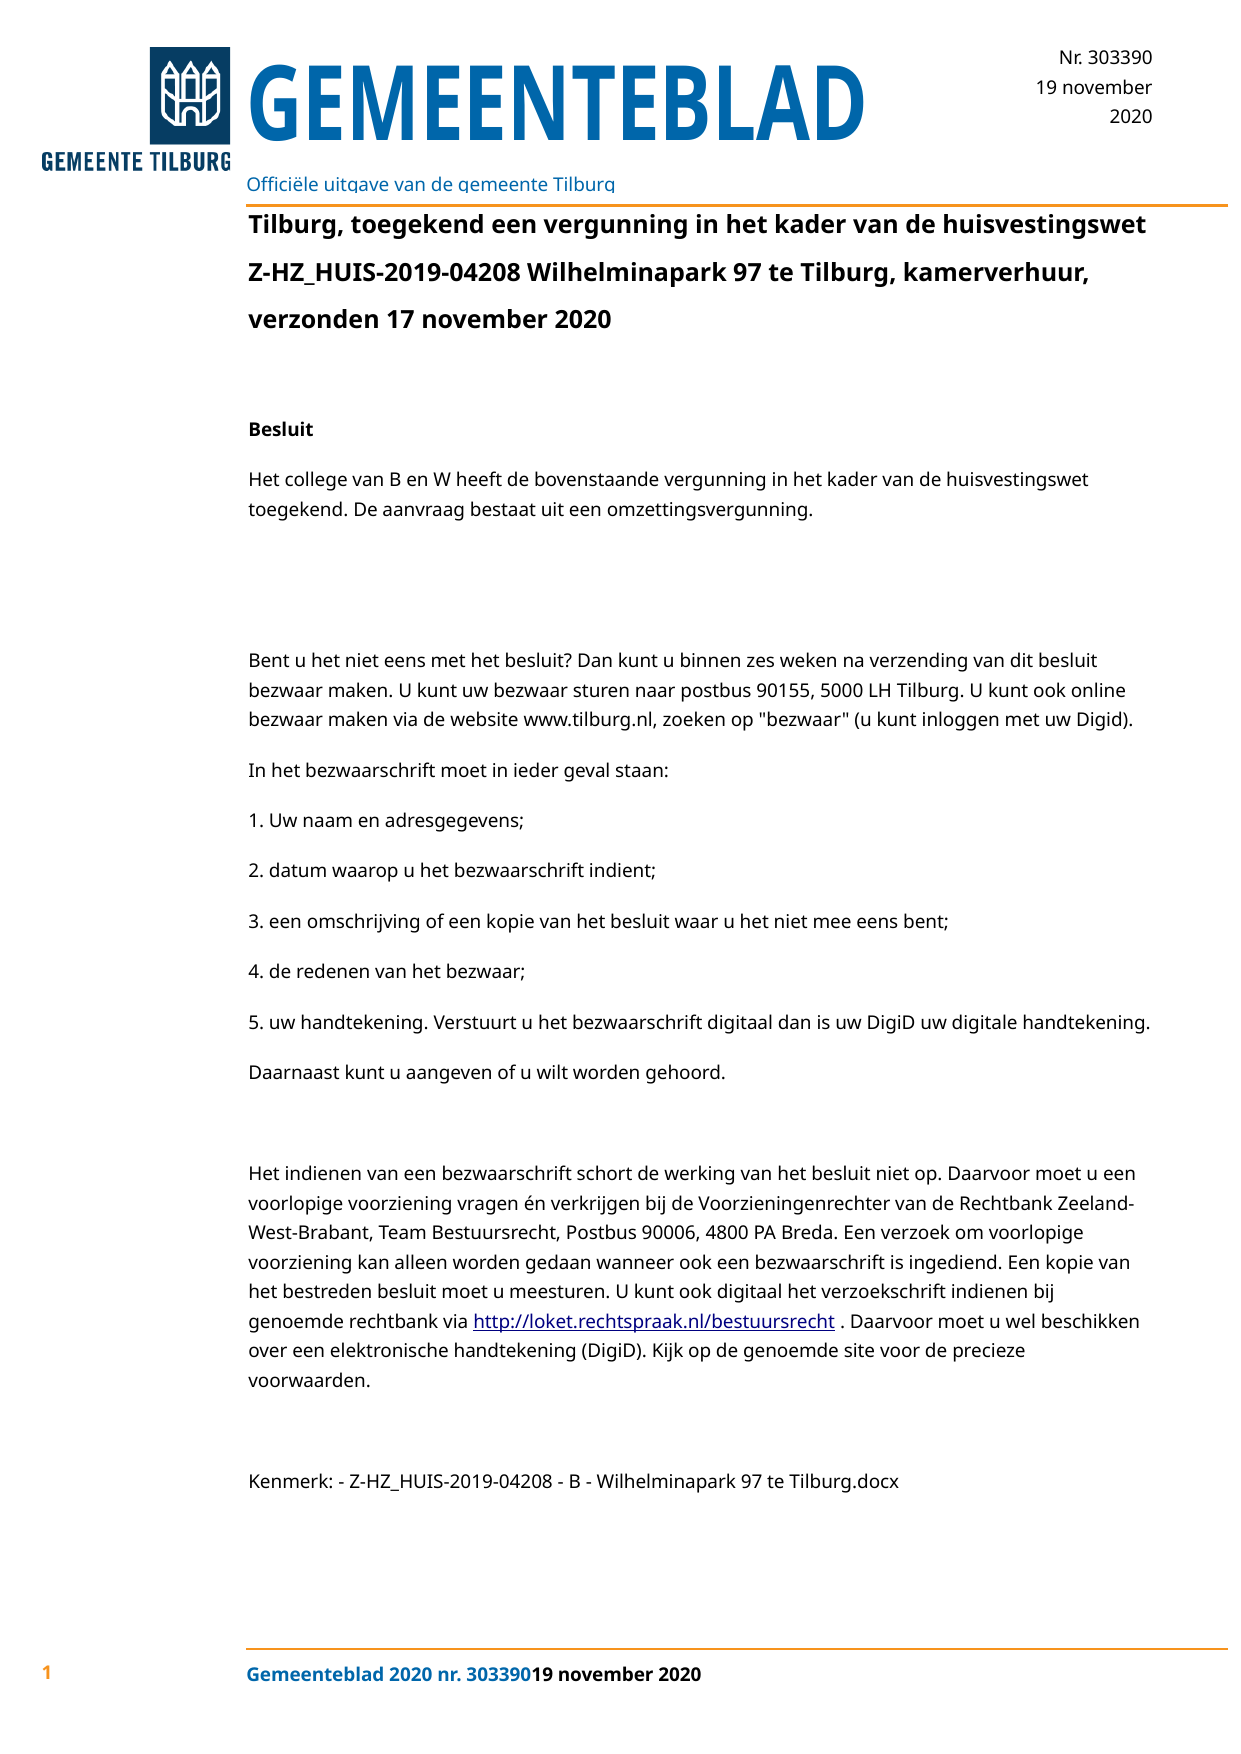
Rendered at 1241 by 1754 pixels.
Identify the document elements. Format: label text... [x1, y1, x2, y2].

text 1. Uw naam en adresgegevens; [248, 807, 1152, 833]
text In het bezwaarschrift moet in ieder geval staan: [248, 757, 1152, 782]
text Bent u het niet eens met het besluit? Dan kunt u binnen zes weken na verzending van dit besluit bezwaar maken. U kunt uw bezwaar sturen naar postbus 90155, 5000 LH Tilburg. U kunt ook online bezwaar maken via de website www.tilburg.nl, zoeken op "bezwaar" (u kunt inloggen met uw Digid). [248, 647, 1152, 732]
text Het indienen van een bezwaarschrift schort de werking van het besluit niet op. Daarvoor moet u een voorlopige voorziening vragen én verkrijgen bij de Voorzieningenrechter van de Rechtbank Zeeland-West-Brabant, Team Bestuursrecht, Postbus 90006, 4800 PA Breda. Een verzoek om voorlopige voorziening kan alleen worden gedaan wanneer ook een bezwaarschrift is ingediend. Een kopie van het bestreden besluit moet u meesturen. U kunt ook digitaal het verzoekschrift indienen bij genoemde rechtbank via http://loket.rechtspraak.nl/bestuursrecht . Daarvoor moet u wel beschikken over een elektronische handtekening (DigiD). Kijk op de genoemde site voor de precieze voorwaarden. [248, 1160, 1152, 1393]
text Tilburg, toegekend een vergunning in het kader van de huisvestingswet Z-HZ_HUIS-2019-04208 Wilhelminapark 97 te Tilburg, kamerverhuur, verzonden 17 november 2020 [248, 207, 1152, 336]
text Besluit [248, 416, 1152, 442]
text 5. uw handtekening. Verstuurt u het bezwaarschrift digitaal dan is uw DigiD uw digitale handtekening. [248, 1009, 1152, 1034]
text 3. een omschrijving of een kopie van het besluit waar u het niet mee eens bent; [248, 908, 1152, 934]
text 2. datum waarop u het bezwaarschrift indient; [248, 858, 1152, 883]
picture [41, 47, 231, 172]
text Kenmerk: - Z-HZ_HUIS-2019-04208 - B - Wilhelminapark 97 te Tilburg.docx [248, 1468, 1152, 1494]
text Het college van B en W heeft de bovenstaande vergunning in het kader van de huisvestingswet toegekend. De aanvraag bestaat uit een omzettingsvergunning. [248, 466, 1152, 522]
text 4. de redenen van het bezwaar; [248, 958, 1152, 984]
text Daarnaast kunt u aangeven of u wilt worden gehoord. [248, 1059, 1152, 1085]
